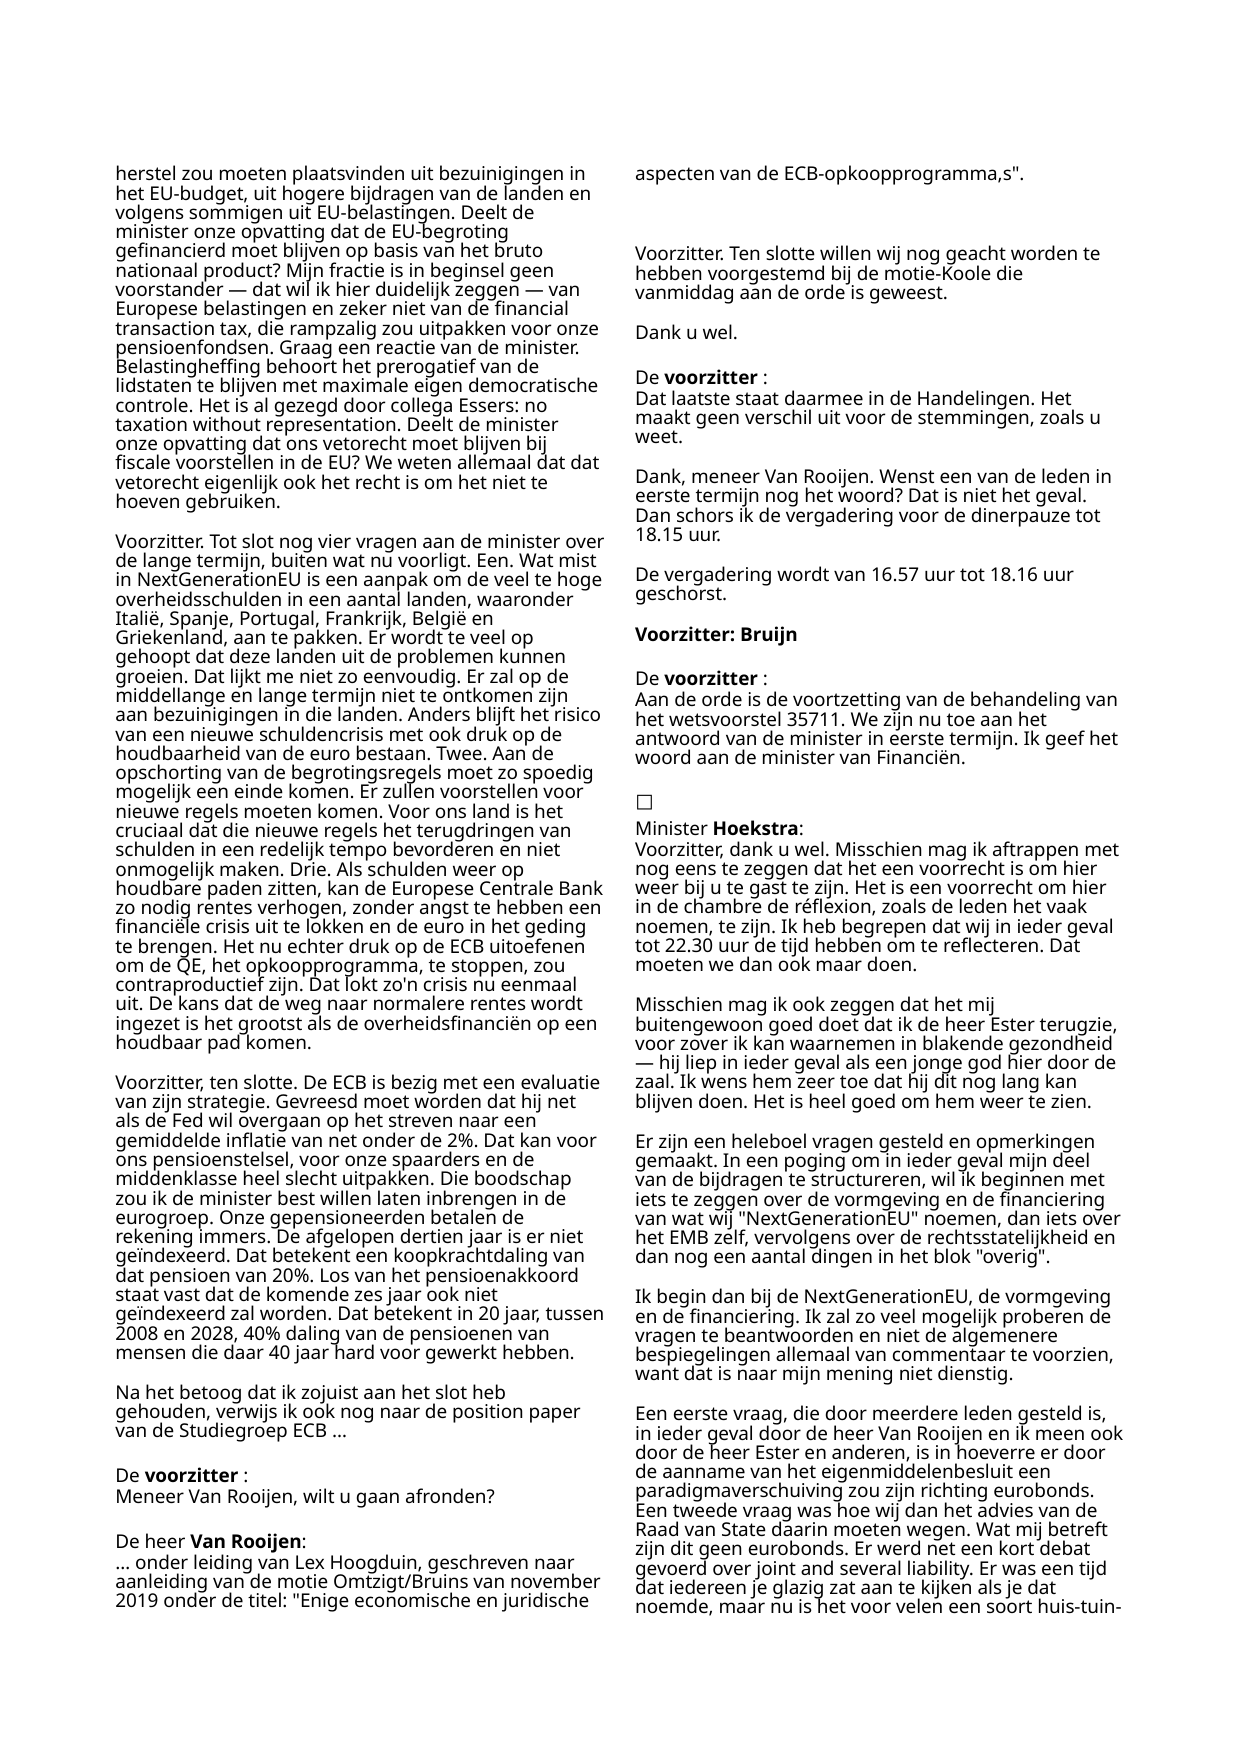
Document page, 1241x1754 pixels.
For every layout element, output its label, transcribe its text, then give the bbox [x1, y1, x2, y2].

text Minister Hoekstra: [635, 815, 1125, 841]
text Voorzitter: Bruijn [635, 626, 1125, 645]
text Meneer Van Rooijen, wilt u gaan afronden? [115, 1488, 605, 1507]
text Voorzitter. Tot slot nog vier vragen aan de minister over de lange termijn, buiten wat nu voorligt. Een. Wat mist in NextGenerationEU is een aanpak om de veel te hoge overheidsschulden in een aantal landen, waaronder Italië, Spanje, Portugal, Frankrijk, België en Griekenland, aan te pakken. Er wordt te veel op gehoopt dat deze landen uit de problemen kunnen groeien. Dat lijkt me niet zo eenvoudig. Er zal op de middellange en lange termijn niet te ontkomen zijn aan bezuinigingen in die landen. Anders blijft het risico van een nieuwe schuldencrisis met ook druk op de houdbaarheid van de euro bestaan. Twee. Aan de opschorting van de begrotingsregels moet zo spoedig mogelijk een einde komen. Er zullen voorstellen voor nieuwe regels moeten komen. Voor ons land is het cruciaal dat die nieuwe regels het terugdringen van schulden in een redelijk tempo bevorderen en niet onmogelijk maken. Drie. Als schulden weer op houdbare paden zitten, kan de Europese Centrale Bank zo nodig rentes verhogen, zonder angst te hebben een financiële crisis uit te lokken en de euro in het geding te brengen. Het nu echter druk op de ECB uitoefenen om de QE, het opkoopprogramma, te stoppen, zou contraproductief zijn. Dat lokt zo'n crisis nu eenmaal uit. De kans dat de weg naar normalere rentes wordt ingezet is het grootst als de overheidsfinanciën op een houdbaar pad komen. [115, 533, 605, 1053]
text herstel zou moeten plaatsvinden uit bezuinigingen in het EU-budget, uit hogere bijdragen van de landen en volgens sommigen uit EU-belastingen. Deelt de minister onze opvatting dat de EU-begroting gefinancierd moet blijven op basis van het bruto nationaal product? Mijn fractie is in beginsel geen voorstander — dat wil ik hier duidelijk zeggen — van Europese belastingen en zeker niet van de financial transaction tax, die rampzalig zou uitpakken voor onze pensioenfondsen. Graag een reactie van de minister. Belastingheffing behoort het prerogatief van de lidstaten te blijven met maximale eigen democratische controle. Het is al gezegd door collega Essers: no taxation without representation. Deelt de minister onze opvatting dat ons vetorecht moet blijven bij fiscale voorstellen in de EU? We weten allemaal dat dat vetorecht eigenlijk ook het recht is om het niet te hoeven gebruiken. [115, 165, 605, 512]
text Na het betoog dat ik zojuist aan het slot heb gehouden, verwijs ik ook nog naar de position paper van de Studiegroep ECB … [115, 1384, 605, 1442]
text De heer Van Rooijen: [115, 1528, 605, 1554]
text … onder leiding van Lex Hoogduin, geschreven naar aanleiding van de motie Omtzigt/Bruins van november 2019 onder de titel: "Enige economische en juridische [115, 1554, 605, 1612]
text Voorzitter, ten slotte. De ECB is bezig met een evaluatie van zijn strategie. Gevreesd moet worden dat hij net als de Fed wil overgaan op het streven naar een gemiddelde inflatie van net onder de 2%. Dat kan voor ons pensioenstelsel, voor onze spaarders en de middenklasse heel slecht uitpakken. Die boodschap zou ik de minister best willen laten inbrengen in de eurogroep. Onze gepensioneerden betalen de rekening immers. De afgelopen dertien jaar is er niet geïndexeerd. Dat betekent een koopkrachtdaling van dat pensioen van 20%. Los van het pensioenakkoord staat vast dat de komende zes jaar ook niet geïndexeerd zal worden. Dat betekent in 20 jaar, tussen 2008 en 2028, 40% daling van de pensioenen van mensen die daar 40 jaar hard voor gewerkt hebben. [115, 1074, 605, 1363]
text Misschien mag ik ook zeggen dat het mij buitengewoon goed doet dat ik de heer Ester terugzie, voor zover ik kan waarnemen in blakende gezondheid — hij liep in ieder geval als een jonge god hier door de zaal. Ik wens hem zeer toe dat hij dit nog lang kan blijven doen. Het is heel goed om hem weer te zien. [635, 996, 1125, 1112]
text Een eerste vraag, die door meerdere leden gesteld is, in ieder geval door de heer Van Rooijen en ik meen ook door de heer Ester en anderen, is in hoeverre er door de aanname van het eigenmiddelenbesluit een paradigmaverschuiving zou zijn richting eurobonds. Een tweede vraag was hoe wij dan het advies van de Raad van State daarin moeten wegen. Wat mij betreft zijn dit geen eurobonds. Er werd net een kort debat gevoerd over joint and several liability. Er was een tijd dat iedereen je glazig zat aan te kijken als je dat noemde, maar nu is het voor velen een soort huis-tuin- [635, 1405, 1125, 1617]
text Dat laatste staat daarmee in de Handelingen. Het maakt geen verschil uit voor de stemmingen, zoals u weet. [635, 390, 1125, 447]
text De vergadering wordt van 16.57 uur tot 18.16 uur geschorst. [635, 566, 1125, 605]
text Ik begin dan bij de NextGenerationEU, de vormgeving en de financiering. Ik zal zo veel mogelijk proberen de vragen te beantwoorden en niet de algemenere bespiegelingen allemaal van commentaar te voorzien, want dat is naar mijn mening niet dienstig. [635, 1288, 1125, 1385]
text ⬜ [635, 789, 1125, 815]
text De voorzitter : [115, 1462, 605, 1488]
text Aan de orde is de voortzetting van de behandeling van het wetsvoorstel 35711. We zijn nu toe aan het antwoord van de minister in eerste termijn. Ik geef het woord aan de minister van Financiën. [635, 691, 1125, 768]
text Voorzitter, dank u wel. Misschien mag ik aftrappen met nog eens te zeggen dat het een voorrecht is om hier weer bij u te gast te zijn. Het is een voorrecht om hier in de chambre de réflexion, zoals de leden het vaak noemen, te zijn. Ik heb begrepen dat wij in ieder geval tot 22.30 uur de tijd hebben om te reflecteren. Dat moeten we dan ook maar doen. [635, 841, 1125, 976]
text Voorzitter. Ten slotte willen wij nog geacht worden te hebben voorgestemd bij de motie-Koole die vanmiddag aan de orde is geweest. [635, 245, 1125, 303]
text De voorzitter : [635, 364, 1125, 390]
text aspecten van de ECB-opkoopprogramma,s". [635, 165, 1125, 184]
text Er zijn een heleboel vragen gesteld en opmerkingen gemaakt. In een poging om in ieder geval mijn deel van de bijdragen te structureren, wil ik beginnen met iets te zeggen over de vormgeving en de financiering van wat wij "NextGenerationEU" noemen, dan iets over het EMB zelf, vervolgens over de rechtsstatelijkheid en dan nog een aantal dingen in het blok "overig". [635, 1133, 1125, 1268]
text Dank, meneer Van Rooijen. Wenst een van de leden in eerste termijn nog het woord? Dat is niet het geval. Dan schors ik de vergadering voor de dinerpauze tot 18.15 uur. [635, 468, 1125, 545]
text De voorzitter : [635, 666, 1125, 691]
text Dank u wel. [635, 324, 1125, 343]
